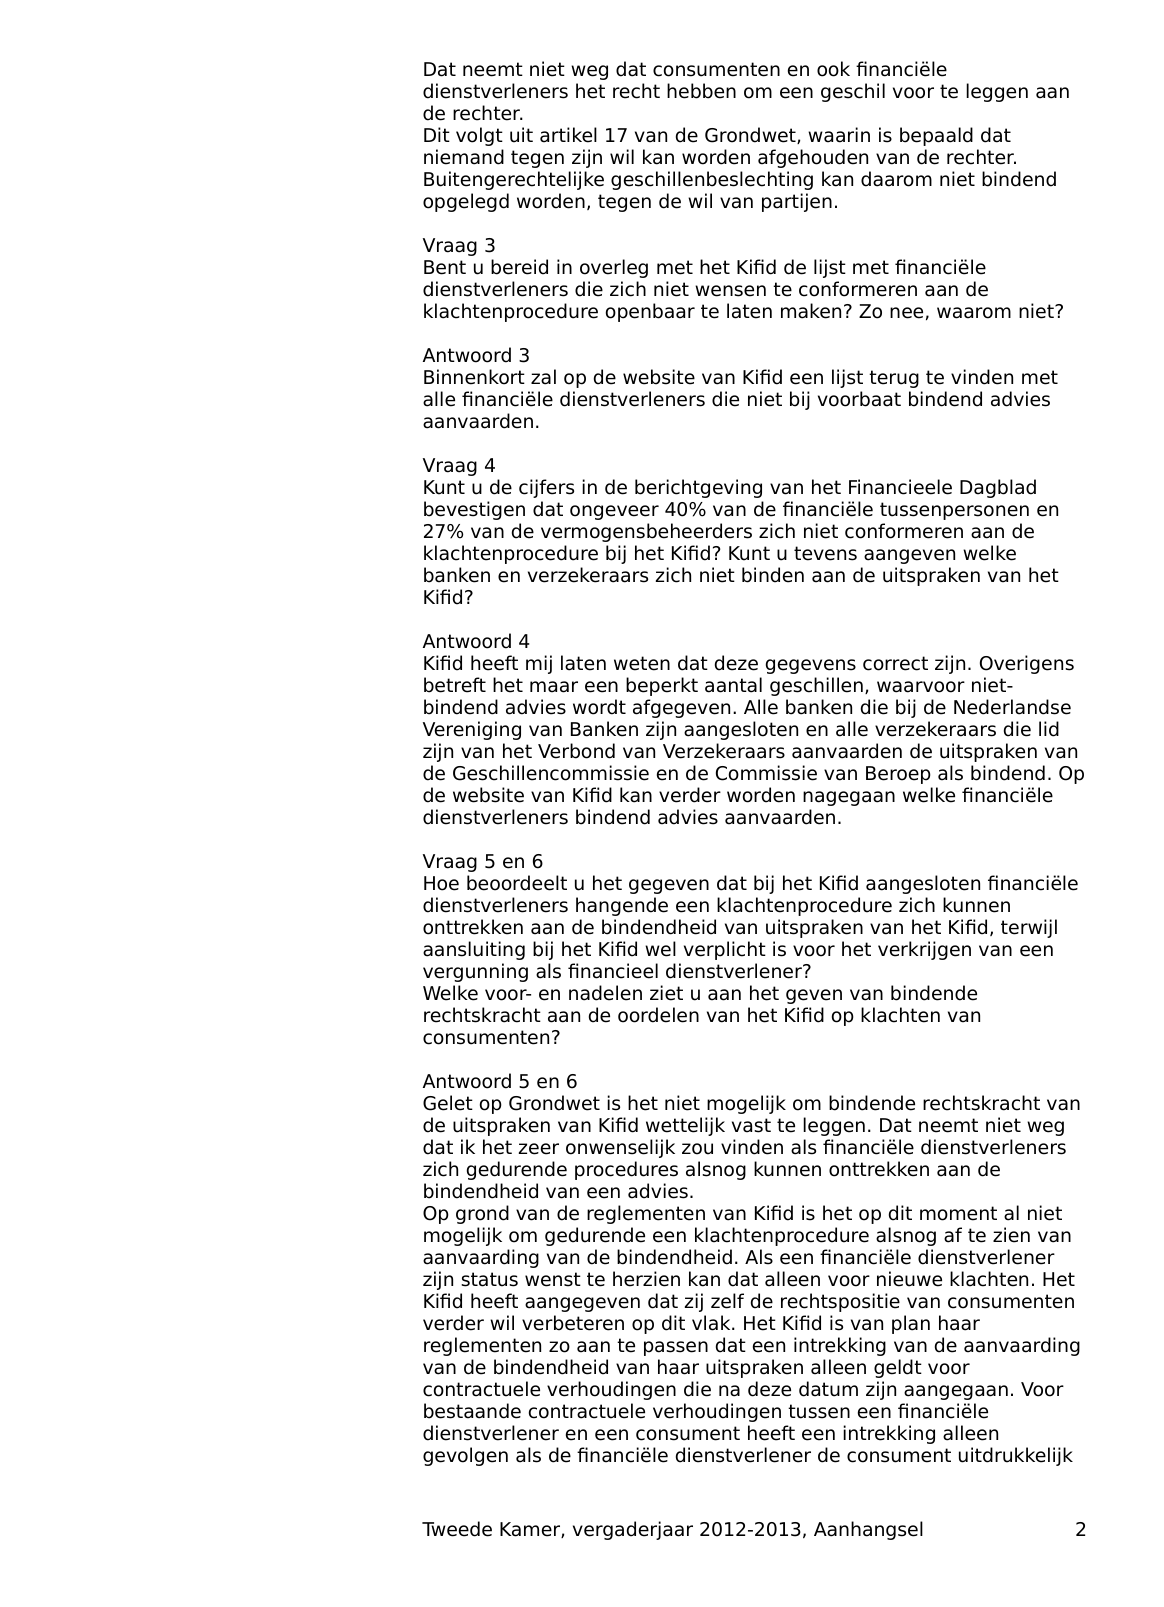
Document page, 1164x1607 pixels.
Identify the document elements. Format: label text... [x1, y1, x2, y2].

text Antwoord 5 en 6 [422, 1071, 1087, 1093]
text Vraag 4 [422, 455, 1087, 477]
text Hoe beoordeelt u het gegeven dat bij het Kifid aangesloten financiële dienstverleners hangende een klachtenprocedure zich kunnen onttrekken aan de bindendheid van uitspraken van het Kifid, terwijl aansluiting bij het Kifid wel verplicht is voor het verkrijgen van een vergunning als financieel dienstverlener? [422, 873, 1087, 983]
text Antwoord 3 [422, 345, 1087, 367]
text Binnenkort zal op de website van Kifid een lijst terug te vinden met alle financiële dienstverleners die niet bij voorbaat bindend advies aanvaarden. [422, 367, 1087, 433]
text Welke voor- en nadelen ziet u aan het geven van bindende rechtskracht aan de oordelen van het Kifid op klachten van consumenten? [422, 983, 1087, 1049]
text Dit volgt uit artikel 17 van de Grondwet, waarin is bepaald dat niemand tegen zijn wil kan worden afgehouden van de rechter. Buitengerechtelijke geschillenbeslechting kan daarom niet bindend opgelegd worden, tegen de wil van partijen. [422, 125, 1087, 213]
text Vraag 5 en 6 [422, 851, 1087, 873]
text Dat neemt niet weg dat consumenten en ook financiële dienstverleners het recht hebben om een geschil voor te leggen aan de rechter. [422, 59, 1087, 125]
text Op grond van de reglementen van Kifid is het op dit moment al niet mogelijk om gedurende een klachtenprocedure alsnog af te zien van aanvaarding van de bindendheid. Als een financiële dienstverlener zijn status wenst te herzien kan dat alleen voor nieuwe klachten. Het Kifid heeft aangegeven dat zij zelf de rechtspositie van consumenten verder wil verbeteren op dit vlak. Het Kifid is van plan haar reglementen zo aan te passen dat een intrekking van de aanvaarding van de bindendheid van haar uitspraken alleen geldt voor contractuele verhoudingen die na deze datum zijn aangegaan. Voor bestaande contractuele verhoudingen tussen een financiële dienstverlener en een consument heeft een intrekking alleen gevolgen als de financiële dienstverlener de consument uitdrukkelijk [422, 1203, 1087, 1467]
text Kifid heeft mij laten weten dat deze gegevens correct zijn. Overigens betreft het maar een beperkt aantal geschillen, waarvoor niet-bindend advies wordt afgegeven. Alle banken die bij de Nederlandse Vereniging van Banken zijn aangesloten en alle verzekeraars die lid zijn van het Verbond van Verzekeraars aanvaarden de uitspraken van de Geschillencommissie en de Commissie van Beroep als bindend. Op de website van Kifid kan verder worden nagegaan welke financiële dienstverleners bindend advies aanvaarden. [422, 653, 1087, 829]
text Vraag 3 [422, 235, 1087, 257]
text Gelet op Grondwet is het niet mogelijk om bindende rechtskracht van de uitspraken van Kifid wettelijk vast te leggen. Dat neemt niet weg dat ik het zeer onwenselijk zou vinden als financiële dienstverleners zich gedurende procedures alsnog kunnen onttrekken aan de bindendheid van een advies. [422, 1093, 1087, 1203]
text Antwoord 4 [422, 631, 1087, 653]
text Bent u bereid in overleg met het Kifid de lijst met financiële dienstverleners die zich niet wensen te conformeren aan de klachtenprocedure openbaar te laten maken? Zo nee, waarom niet? [422, 257, 1087, 323]
text Kunt u de cijfers in de berichtgeving van het Financieele Dagblad bevestigen dat ongeveer 40% van de financiële tussenpersonen en 27% van de vermogensbeheerders zich niet conformeren aan de klachtenprocedure bij het Kifid? Kunt u tevens aangeven welke banken en verzekeraars zich niet binden aan de uitspraken van het Kifid? [422, 477, 1087, 609]
